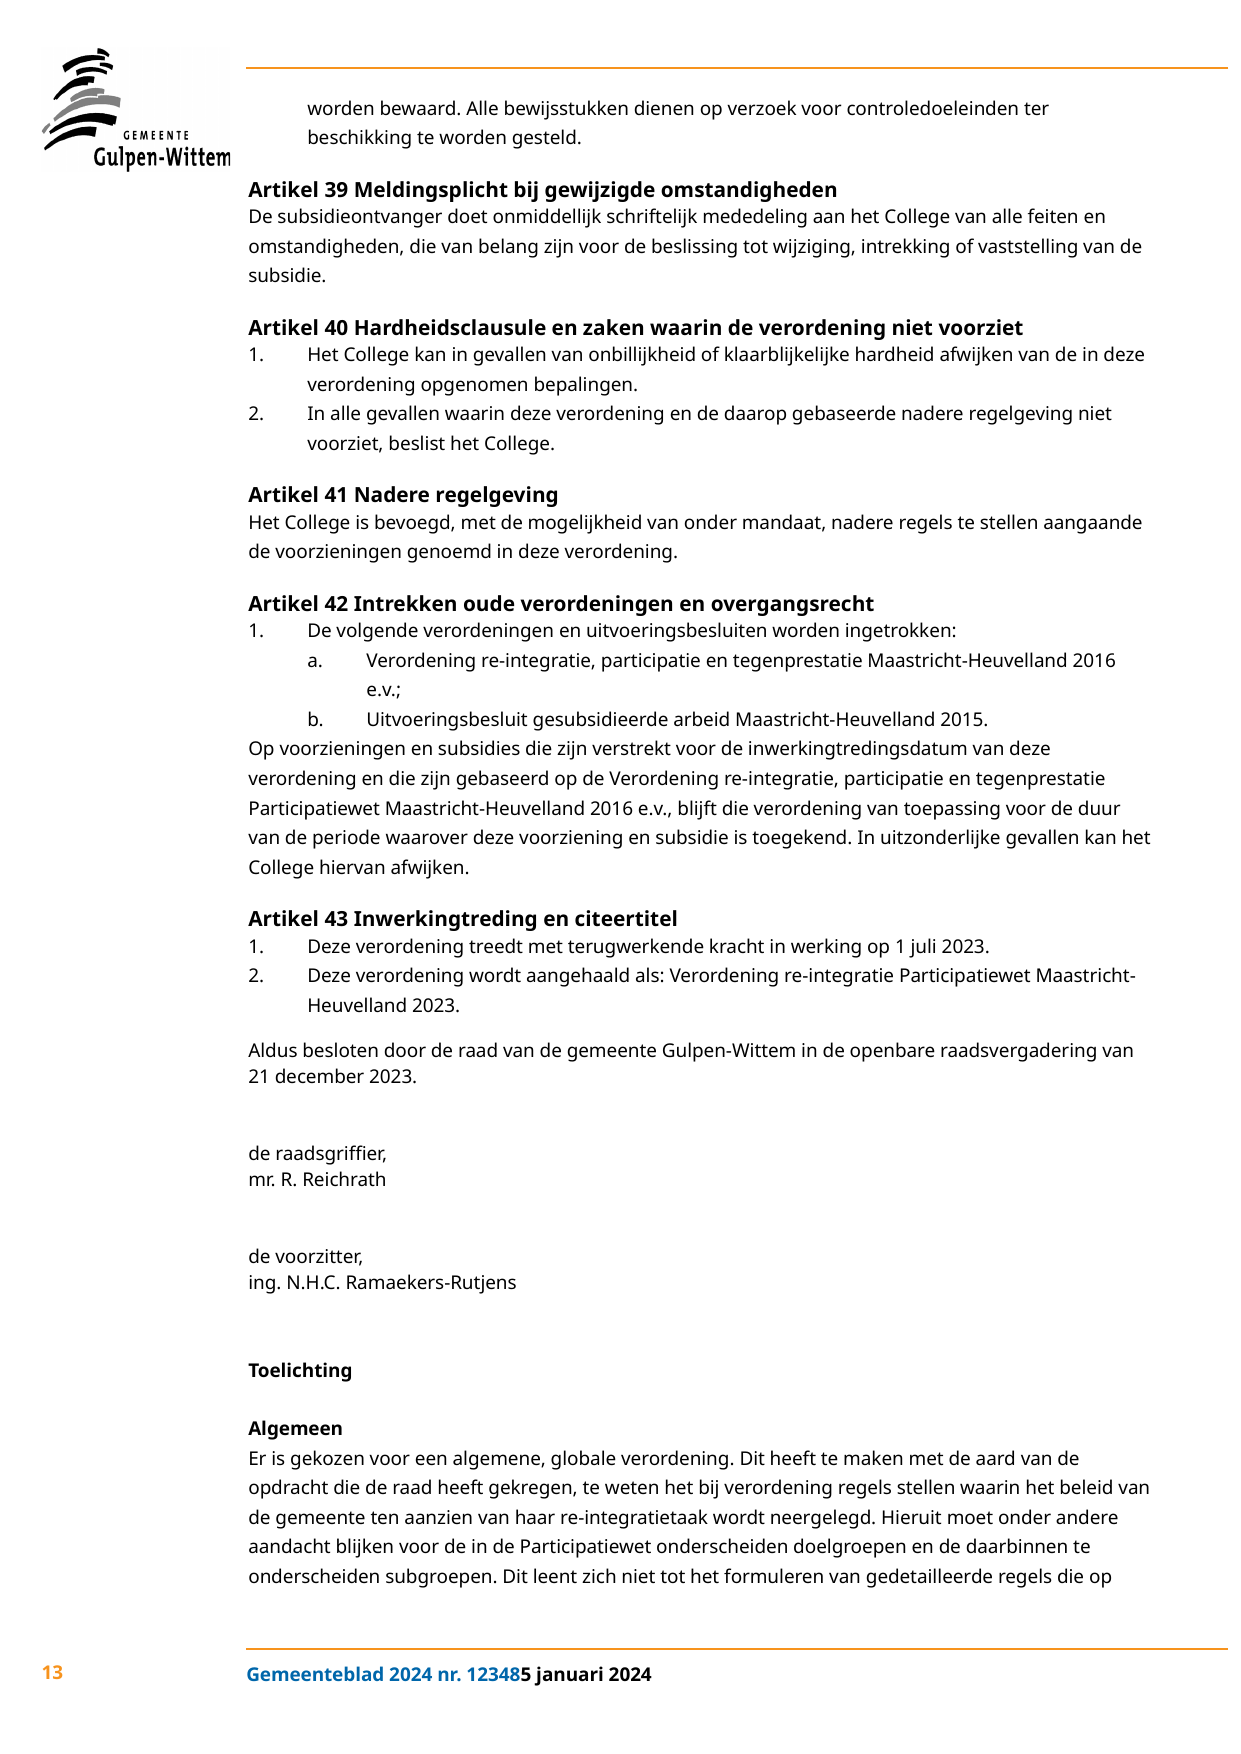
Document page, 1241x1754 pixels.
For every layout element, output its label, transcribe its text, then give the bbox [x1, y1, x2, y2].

list Uitvoeringsbesluit gesubsidieerde arbeid Maastricht-Heuvelland 2015. [307, 706, 1152, 732]
list worden bewaard. Alle bewijsstukken dienen op verzoek voor controledoeleinden ter beschikking te worden gesteld. [248, 95, 1152, 150]
picture [41, 47, 231, 172]
text Er is gekozen voor een algemene, globale verordening. Dit heeft te maken met de aard van de opdracht die de raad heeft gekregen, te weten het bij verordening regels stellen waarin het beleid van de gemeente ten aanzien van haar re-integratietaak wordt neergelegd. Hieruit moet onder andere aandacht blijken voor de in de Participatiewet onderscheiden doelgroepen en de daarbinnen te onderscheiden subgroepen. Dit leent zich niet tot het formuleren van gedetailleerde regels die op [248, 1445, 1152, 1589]
text Artikel 41 Nadere regelgeving [248, 480, 1152, 509]
list De volgende verordeningen en uitvoeringsbesluiten worden ingetrokken: [248, 617, 1152, 643]
list Deze verordening wordt aangehaald als: Verordening re-integratie Participatiewet Maastricht-Heuvelland 2023. [248, 962, 1152, 1018]
text Artikel 43 Inwerkingtreding en citeertitel [248, 904, 1152, 933]
text Artikel 39 Meldingsplicht bij gewijzigde omstandigheden [248, 175, 1152, 203]
list Het College kan in gevallen van onbillijkheid of klaarblijkelijke hardheid afwijken van de in deze verordening opgenomen bepalingen. [248, 341, 1152, 397]
text de raadsgriffier, [248, 1141, 1152, 1166]
text mr. R. Reichrath [248, 1166, 1152, 1192]
text Op voorzieningen en subsidies die zijn verstrekt voor de inwerkingtredingsdatum van deze verordening en die zijn gebaseerd op de Verordening re-integratie, participatie en tegenprestatie Participatiewet Maastricht-Heuvelland 2016 e.v., blijft die verordening van toepassing voor de duur van de periode waarover deze voorziening en subsidie is toegekend. In uitzonderlijke gevallen kan het College hiervan afwijken. [248, 736, 1152, 880]
text Artikel 42 Intrekken oude verordeningen en overgangsrecht [248, 589, 1152, 617]
text Artikel 40 Hardheidsclausule en zaken waarin de verordening niet voorziet [248, 313, 1152, 341]
text De subsidieontvanger doet onmiddellijk schriftelijk mededeling aan het College van alle feiten en omstandigheden, die van belang zijn voor de beslissing tot wijziging, intrekking of vaststelling van de subsidie. [248, 203, 1152, 288]
list Deze verordening treedt met terugwerkende kracht in werking op 1 juli 2023. [248, 933, 1152, 958]
text ing. N.H.C. Ramaekers-Rutjens [248, 1269, 1152, 1295]
text de voorzitter, [248, 1243, 1152, 1269]
text Algemeen [248, 1415, 1152, 1441]
text Aldus besloten door de raad van de gemeente Gulpen-Wittem in de openbare raadsvergadering van 21 december 2023. [248, 1038, 1152, 1089]
text Toelichting [248, 1346, 1152, 1386]
list In alle gevallen waarin deze verordening en de daarop gebaseerde nadere regelgeving niet voorziet, beslist het College. [248, 400, 1152, 456]
text Het College is bevoegd, met de mogelijkheid van onder mandaat, nadere regels te stellen aangaande de voorzieningen genoemd in deze verordening. [248, 509, 1152, 564]
list Verordening re-integratie, participatie en tegenprestatie Maastricht-Heuvelland 2016 e.v.; [307, 647, 1152, 702]
